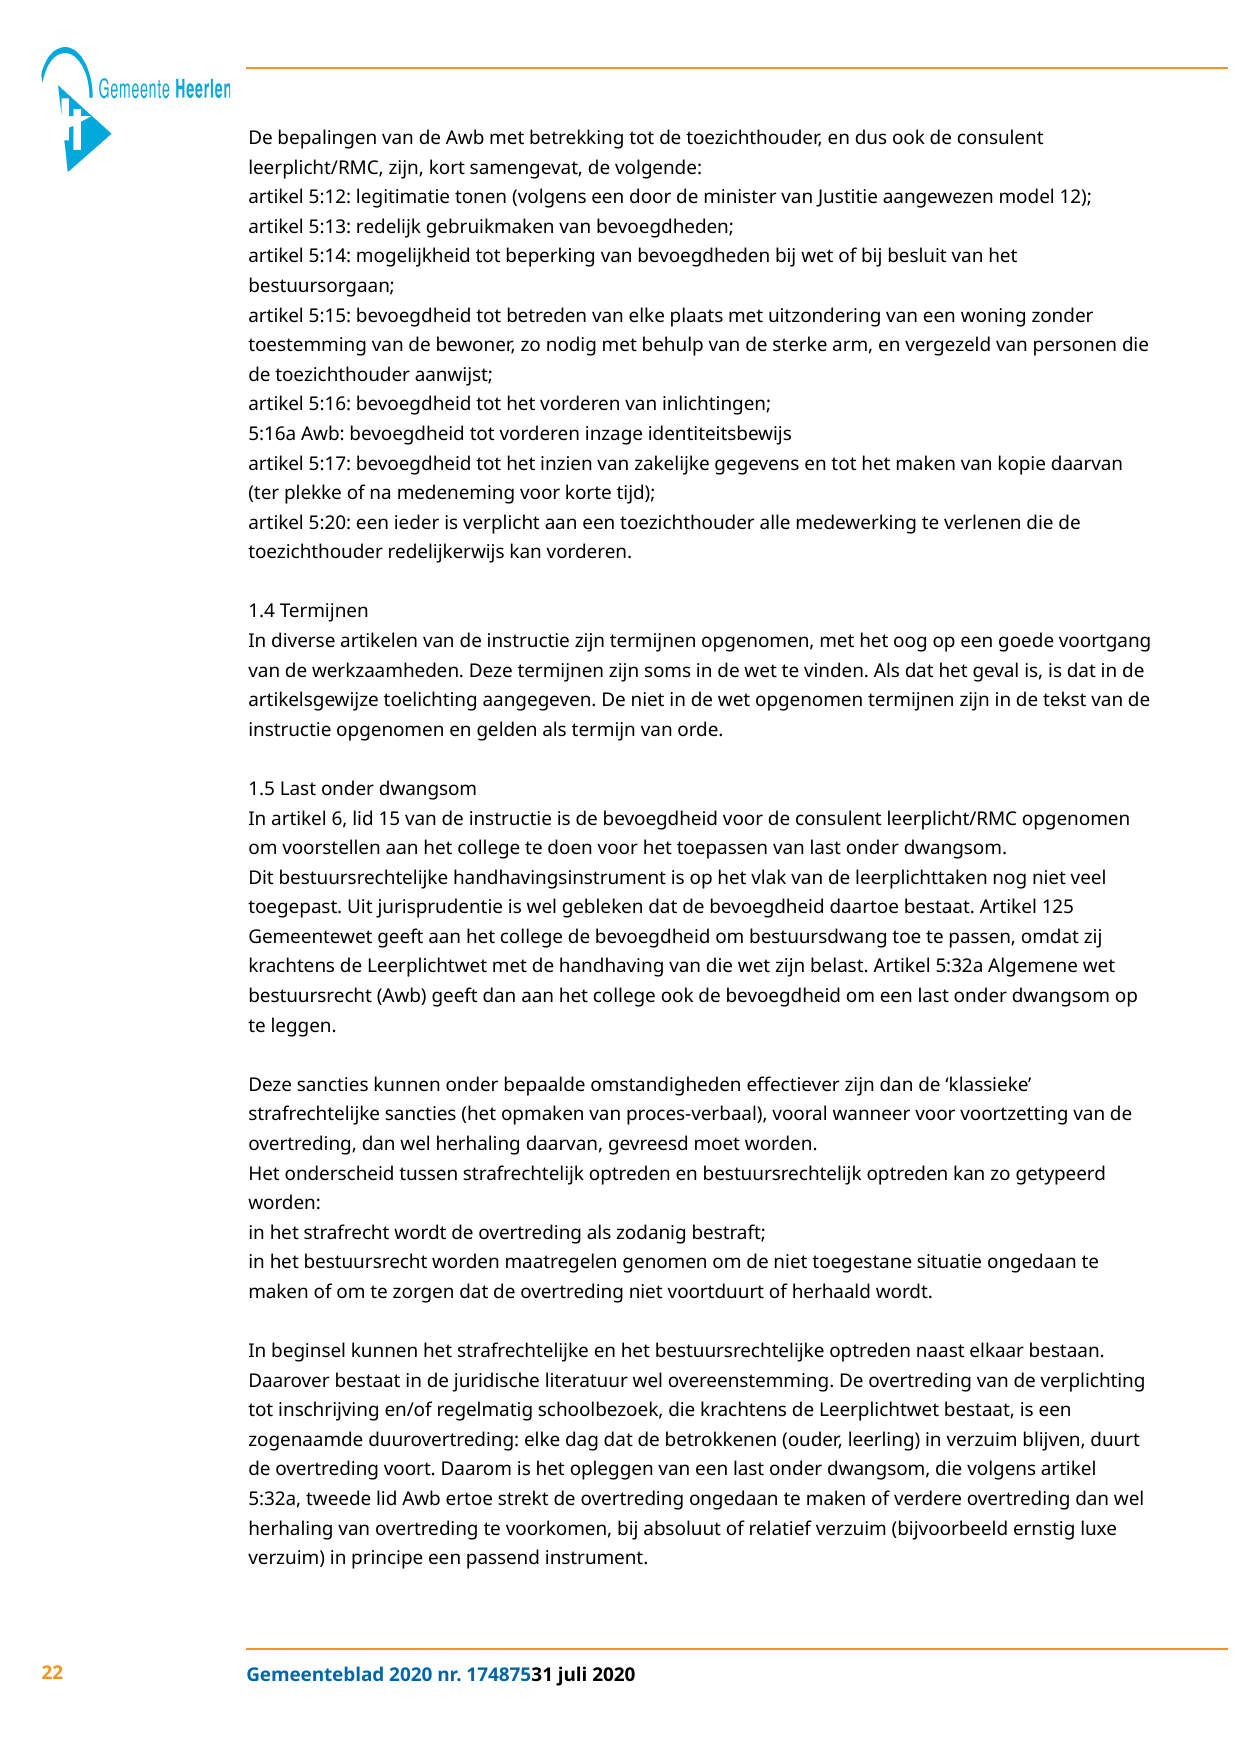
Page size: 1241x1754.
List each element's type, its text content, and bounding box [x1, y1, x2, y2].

picture [41, 47, 231, 172]
text Dit bestuursrechtelijke handhavingsinstrument is op het vlak van de leerplichttaken nog niet veel toegepast. Uit jurisprudentie is wel gebleken dat de bevoegdheid daartoe bestaat. Artikel 125 Gemeentewet geeft aan het college de bevoegdheid om bestuursdwang toe te passen, omdat zij krachtens de Leerplichtwet met de handhaving van die wet zijn belast. Artikel 5:32a Algemene wet bestuursrecht (Awb) geeft dan aan het college ook de bevoegdheid om een last onder dwangsom op te leggen. [248, 864, 1152, 1038]
text 1.4 Termijnen [248, 598, 1152, 623]
text artikel 5:17: bevoegdheid tot het inzien van zakelijke gegevens en tot het maken van kopie daarvan (ter plekke of na medeneming voor korte tijd); [248, 450, 1152, 505]
text Het onderscheid tussen strafrechtelijk optreden en bestuursrechtelijk optreden kan zo getypeerd worden: [248, 1160, 1152, 1215]
picture [41, 47, 59, 70]
text artikel 5:13: redelijk gebruikmaken van bevoegdheden; [248, 213, 1152, 239]
text artikel 5:16: bevoegdheid tot het vorderen van inlichtingen; [248, 391, 1152, 416]
text In diverse artikelen van de instructie zijn termijnen opgenomen, met het oog op een goede voortgang van de werkzaamheden. Deze termijnen zijn soms in de wet te vinden. Als dat het geval is, is dat in de artikelsgewijze toelichting aangegeven. De niet in de wet opgenomen termijnen zijn in de tekst van de instructie opgenomen en gelden als termijn van orde. [248, 627, 1152, 742]
text artikel 5:20: een ieder is verplicht aan een toezichthouder alle medewerking te verlenen die de toezichthouder redelijkerwijs kan vorderen. [248, 509, 1152, 564]
text artikel 5:15: bevoegdheid tot betreden van elke plaats met uitzondering van een woning zonder toestemming van de bewoner, zo nodig met behulp van de sterke arm, en vergezeld van personen die de toezichthouder aanwijst; [248, 302, 1152, 387]
text De bepalingen van de Awb met betrekking tot de toezichthouder, en dus ook de consulent leerplicht/RMC, zijn, kort samengevat, de volgende: [248, 124, 1152, 180]
text artikel 5:12: legitimatie tonen (volgens een door de minister van Justitie aangewezen model 12); [248, 183, 1152, 209]
text in het strafrecht wordt de overtreding als zodanig bestraft; [248, 1219, 1152, 1245]
text In beginsel kunnen het strafrechtelijke en het bestuursrechtelijke optreden naast elkaar bestaan. Daarover bestaat in de juridische literatuur wel overeenstemming. De overtreding van de verplichting tot inschrijving en/of regelmatig schoolbezoek, die krachtens de Leerplichtwet bestaat, is een zogenaamde duurovertreding: elke dag dat de betrokkenen (ouder, leerling) in verzuim blijven, duurt de overtreding voort. Daarom is het opleggen van een last onder dwangsom, die volgens artikel 5:32a, tweede lid Awb ertoe strekt de overtreding ongedaan te maken of verdere overtreding dan wel herhaling van overtreding te voorkomen, bij absoluut of relatief verzuim (bijvoorbeeld ernstig luxe verzuim) in principe een passend instrument. [248, 1337, 1152, 1570]
text Deze sancties kunnen onder bepaalde omstandigheden effectiever zijn dan de ‘klassieke’ strafrechtelijke sancties (het opmaken van proces-verbaal), vooral wanneer voor voortzetting van de overtreding, dan wel herhaling daarvan, gevreesd moet worden. [248, 1071, 1152, 1156]
text artikel 5:14: mogelijkheid tot beperking van bevoegdheden bij wet of bij besluit van het bestuursorgaan; [248, 243, 1152, 298]
text 1.5 Last onder dwangsom [248, 775, 1152, 801]
text 5:16a Awb: bevoegdheid tot vorderen inzage identiteitsbewijs [248, 420, 1152, 446]
text In artikel 6, lid 15 van de instructie is de bevoegdheid voor de consulent leerplicht/RMC opgenomen om voorstellen aan het college te doen voor het toepassen van last onder dwangsom. [248, 805, 1152, 860]
text in het bestuursrecht worden maatregelen genomen om de niet toegestane situatie ongedaan te maken of om te zorgen dat de overtreding niet voortduurt of herhaald wordt. [248, 1248, 1152, 1304]
